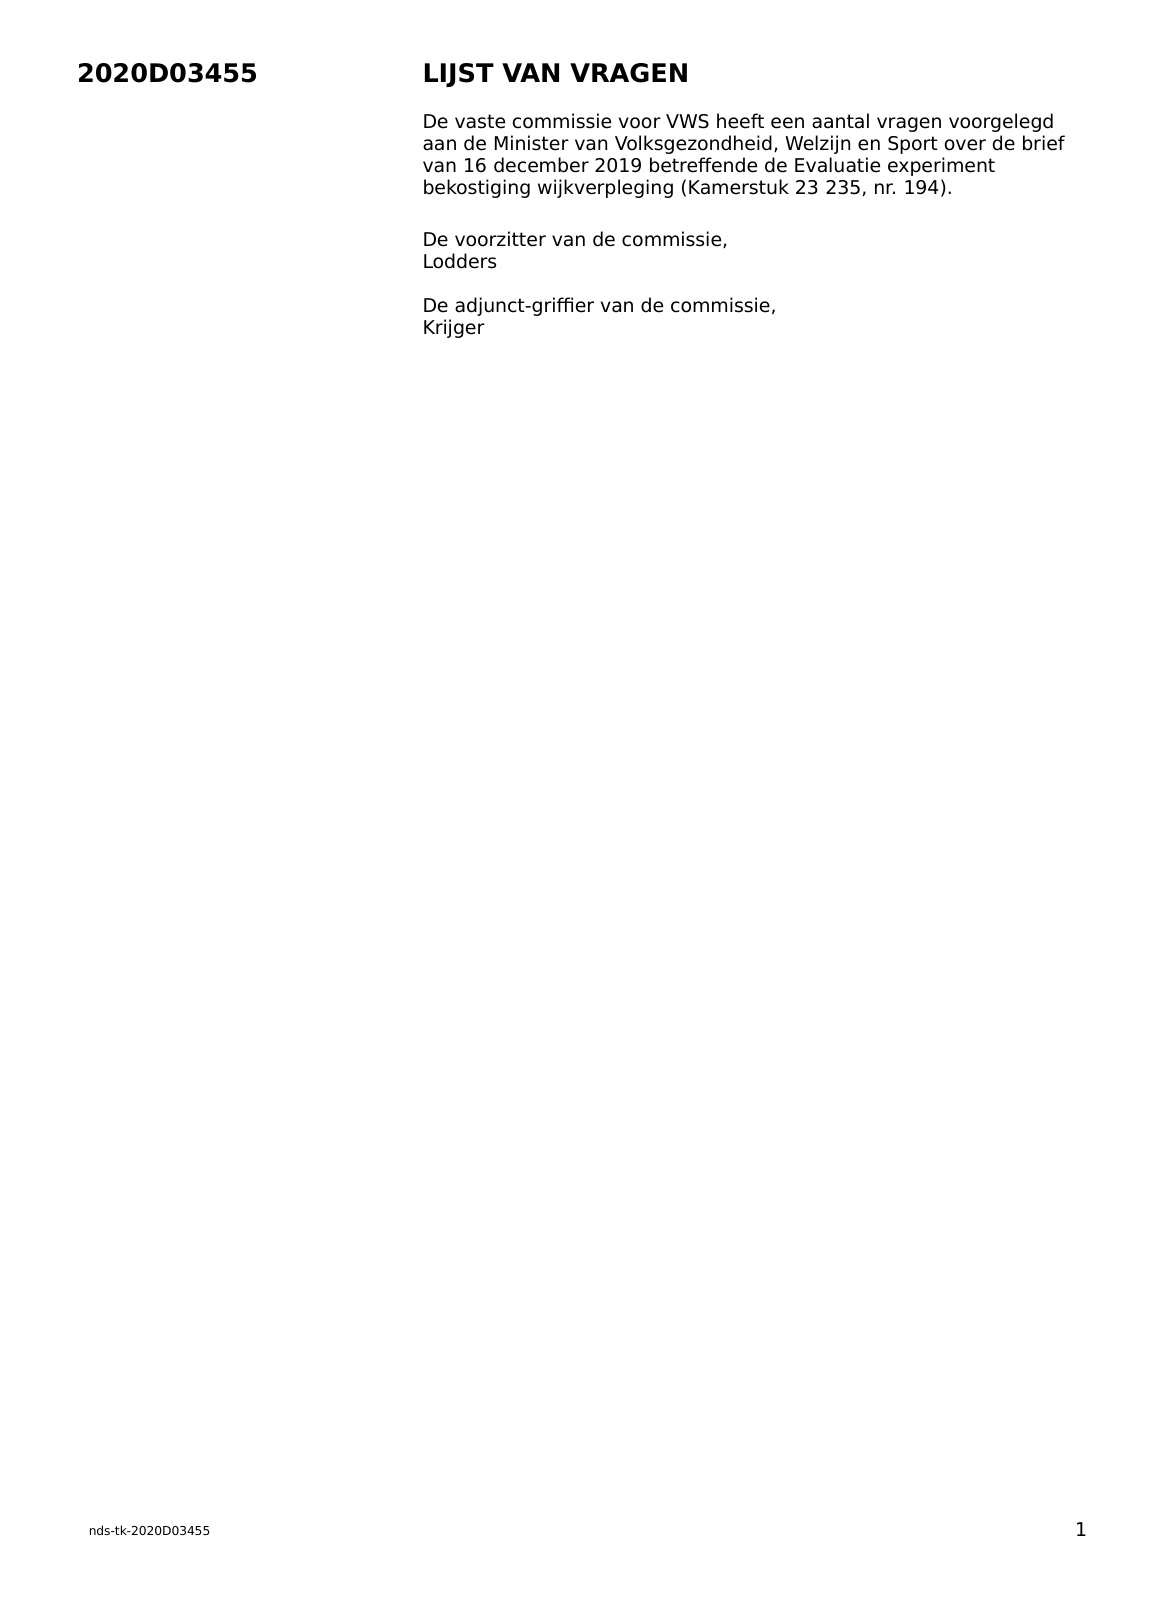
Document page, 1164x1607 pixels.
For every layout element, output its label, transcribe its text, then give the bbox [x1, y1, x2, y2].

text De vaste commissie voor VWS heeft een aantal vragen voorgelegd aan de Minister van Volksgezondheid, Welzijn en Sport over de brief van 16 december 2019 betreffende de Evaluatie experiment bekostiging wijkverpleging (Kamerstuk 23 235, nr. 194). [422, 111, 1087, 199]
text De adjunct-griffier van de commissie, Krijger [422, 295, 1087, 339]
text De voorzitter van de commissie, Lodders [422, 229, 1087, 273]
text 2020D03455 LIJST VAN VRAGEN [77, 59, 1087, 89]
text nds-tk-2020D03455 [88, 1524, 323, 1538]
